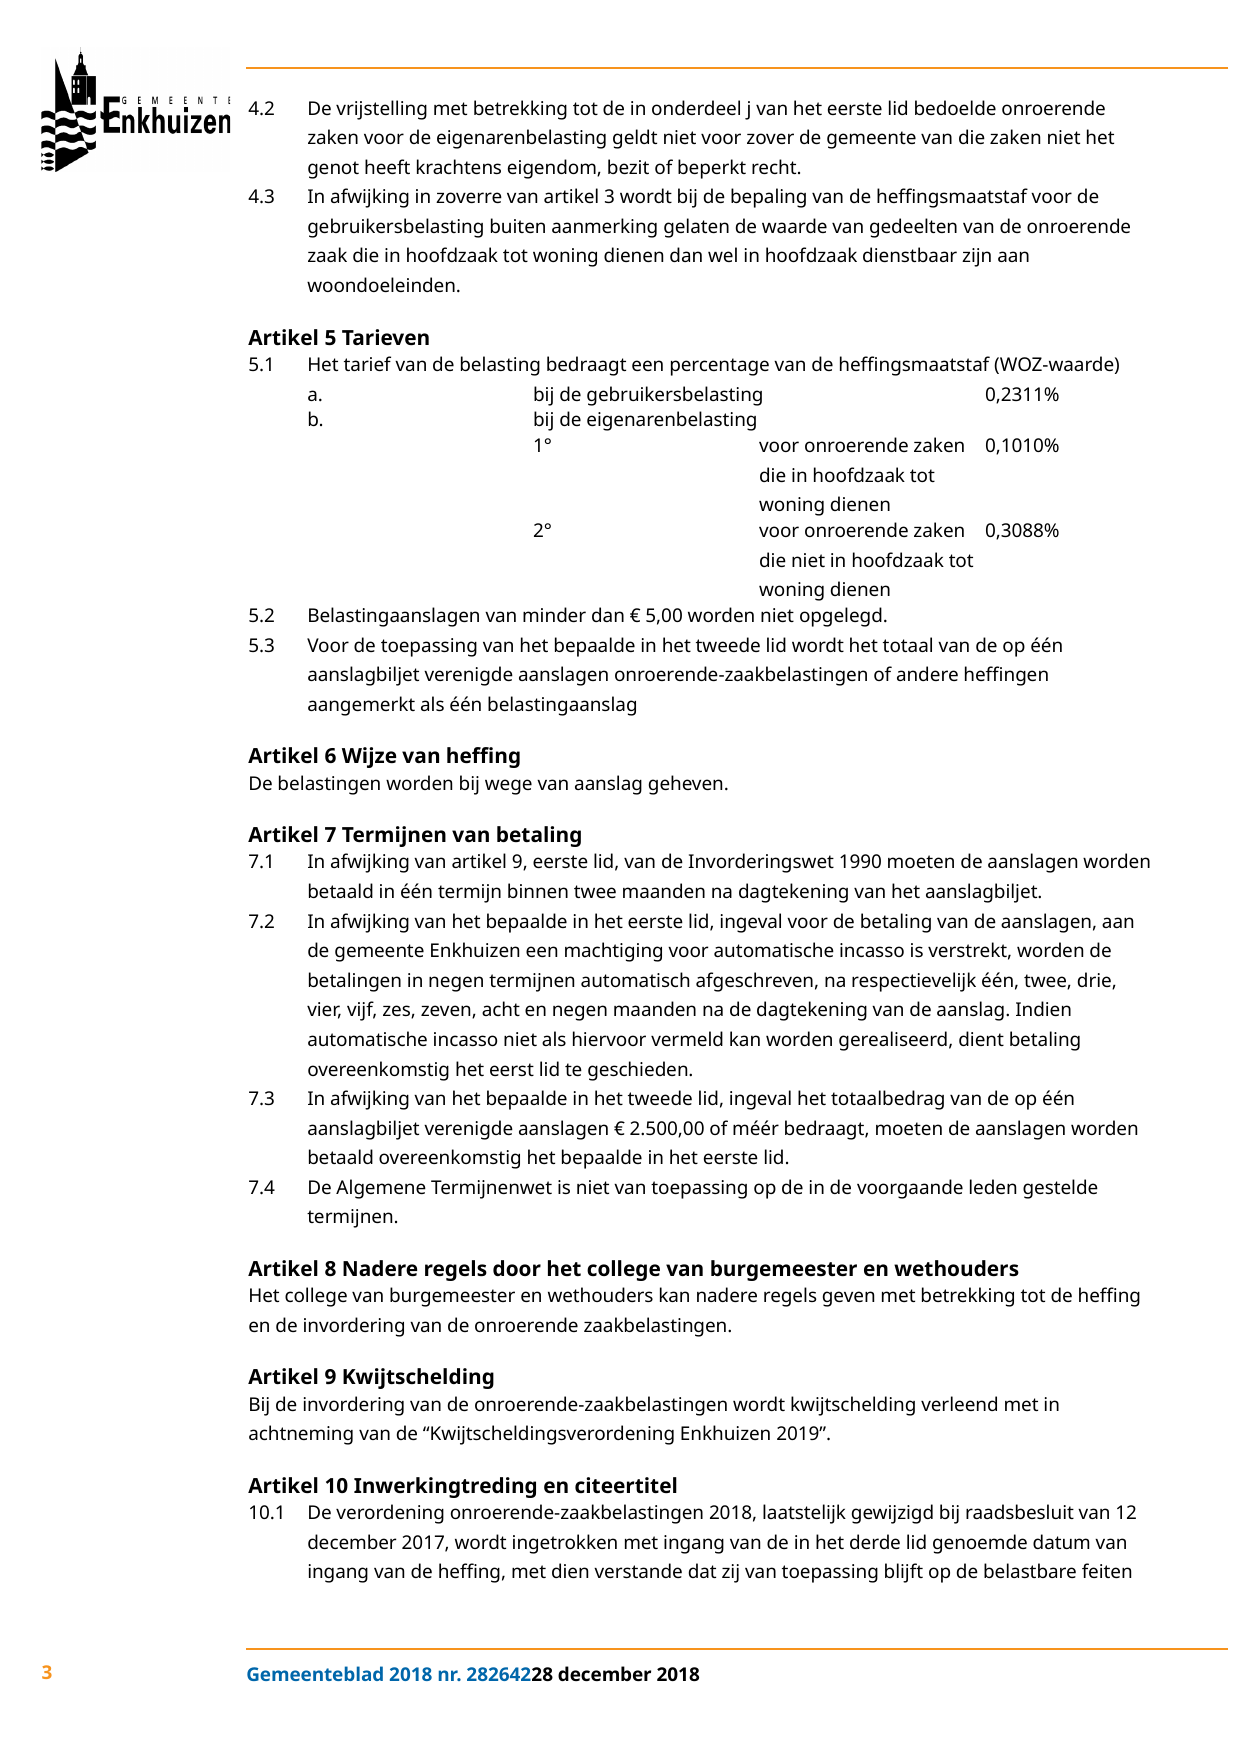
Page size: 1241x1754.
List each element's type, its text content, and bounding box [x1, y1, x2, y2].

table_cell bij de eigenarenbelasting [533, 407, 985, 432]
table_cell 0,3088% [985, 517, 1211, 602]
list In afwijking van het bepaalde in het tweede lid, ingeval het totaalbedrag van de op één aanslagbiljet verenigde aanslagen € 2.500,00 of méér bedraagt, moeten de aanslagen worden betaald overeenkomstig het bepaalde in het eerste lid. [248, 1085, 1152, 1170]
table_cell 0,1010% [985, 432, 1211, 517]
table_cell b. [307, 407, 533, 432]
table_cell 2° [533, 517, 759, 602]
table_cell voor onroerende zaken die niet in hoofdzaak tot woning dienen [759, 517, 985, 602]
table_cell [307, 432, 533, 517]
list De Algemene Termijnenwet is niet van toepassing op de in de voorgaande leden gestelde termijnen. [248, 1174, 1152, 1229]
table_cell 1° [533, 432, 759, 517]
list In afwijking van het bepaalde in het eerste lid, ingeval voor de betaling van de aanslagen, aan de gemeente Enkhuizen een machtiging voor automatische incasso is verstrekt, worden de betalingen in negen termijnen automatisch afgeschreven, na respectievelijk één, twee, drie, vier, vijf, zes, zeven, acht en negen maanden na de dagtekening van de aanslag. Indien automatische incasso niet als hiervoor vermeld kan worden gerealiseerd, dient betaling overeenkomstig het eerst lid te geschieden. [248, 908, 1152, 1081]
list In afwijking van artikel 9, eerste lid, van de Invorderingswet 1990 moeten de aanslagen worden betaald in één termijn binnen twee maanden na dagtekening van het aanslagbiljet. [248, 849, 1152, 904]
list In afwijking in zoverre van artikel 3 wordt bij de bepaling van de heffingsmaatstaf voor de gebruikersbelasting buiten aanmerking gelaten de waarde van gedeelten van de onroerende zaak die in hoofdzaak tot woning dienen dan wel in hoofdzaak dienstbaar zijn aan woondoeleinden. [248, 183, 1152, 298]
picture [41, 47, 231, 172]
list Voor de toepassing van het bepaalde in het tweede lid wordt het totaal van de op één aanslagbiljet verenigde aanslagen onroerende-zaakbelastingen of andere heffingen aangemerkt als één belastingaanslag [248, 632, 1152, 717]
text De belastingen worden bij wege van aanslag geheven. [248, 770, 1152, 796]
list De verordening onroerende-zaakbelastingen 2018, laatstelijk gewijzigd bij raadsbesluit van 12 december 2017, wordt ingetrokken met ingang van de in het derde lid genoemde datum van ingang van de heffing, met dien verstande dat zij van toepassing blijft op de belastbare feiten [248, 1499, 1152, 1584]
table_header 0,2311% [985, 381, 1211, 407]
list Het tarief van de belasting bedraagt een percentage van de heffingsmaatstaf (WOZ-waarde) [248, 351, 1152, 377]
text Artikel 9 Kwijtschelding [248, 1362, 1152, 1391]
list zaken voor de eigenarenbelasting geldt niet voor zover de gemeente van die zaken niet het genot heeft krachtens eigendom, bezit of beperkt recht. [248, 124, 1152, 180]
table_header a. [307, 381, 533, 407]
table_header bij de gebruikersbelasting [533, 381, 985, 407]
table_cell [307, 517, 533, 602]
table_cell [985, 407, 1211, 432]
text Artikel 5 Tarieven [248, 323, 1152, 351]
table_cell voor onroerende zaken die in hoofdzaak tot woning dienen [759, 432, 985, 517]
text Artikel 10 Inwerkingtreding en citeertitel [248, 1471, 1152, 1499]
text Het college van burgemeester en wethouders kan nadere regels geven met betrekking tot de heffing en de invordering van de onroerende zaakbelastingen. [248, 1282, 1152, 1338]
list Belastingaanslagen van minder dan € 5,00 worden niet opgelegd. [248, 602, 1152, 628]
text Artikel 6 Wijze van heffing [248, 741, 1152, 770]
text Bij de invordering van de onroerende-zaakbelastingen wordt kwijtschelding verleend met in achtneming van de “Kwijtscheldingsverordening Enkhuizen 2019”. [248, 1391, 1152, 1446]
list De vrijstelling met betrekking tot de in onderdeel j van het eerste lid bedoelde onroerende [248, 95, 1152, 121]
text Artikel 7 Termijnen van betaling [248, 820, 1152, 849]
text Artikel 8 Nadere regels door het college van burgemeester en wethouders [248, 1254, 1152, 1282]
